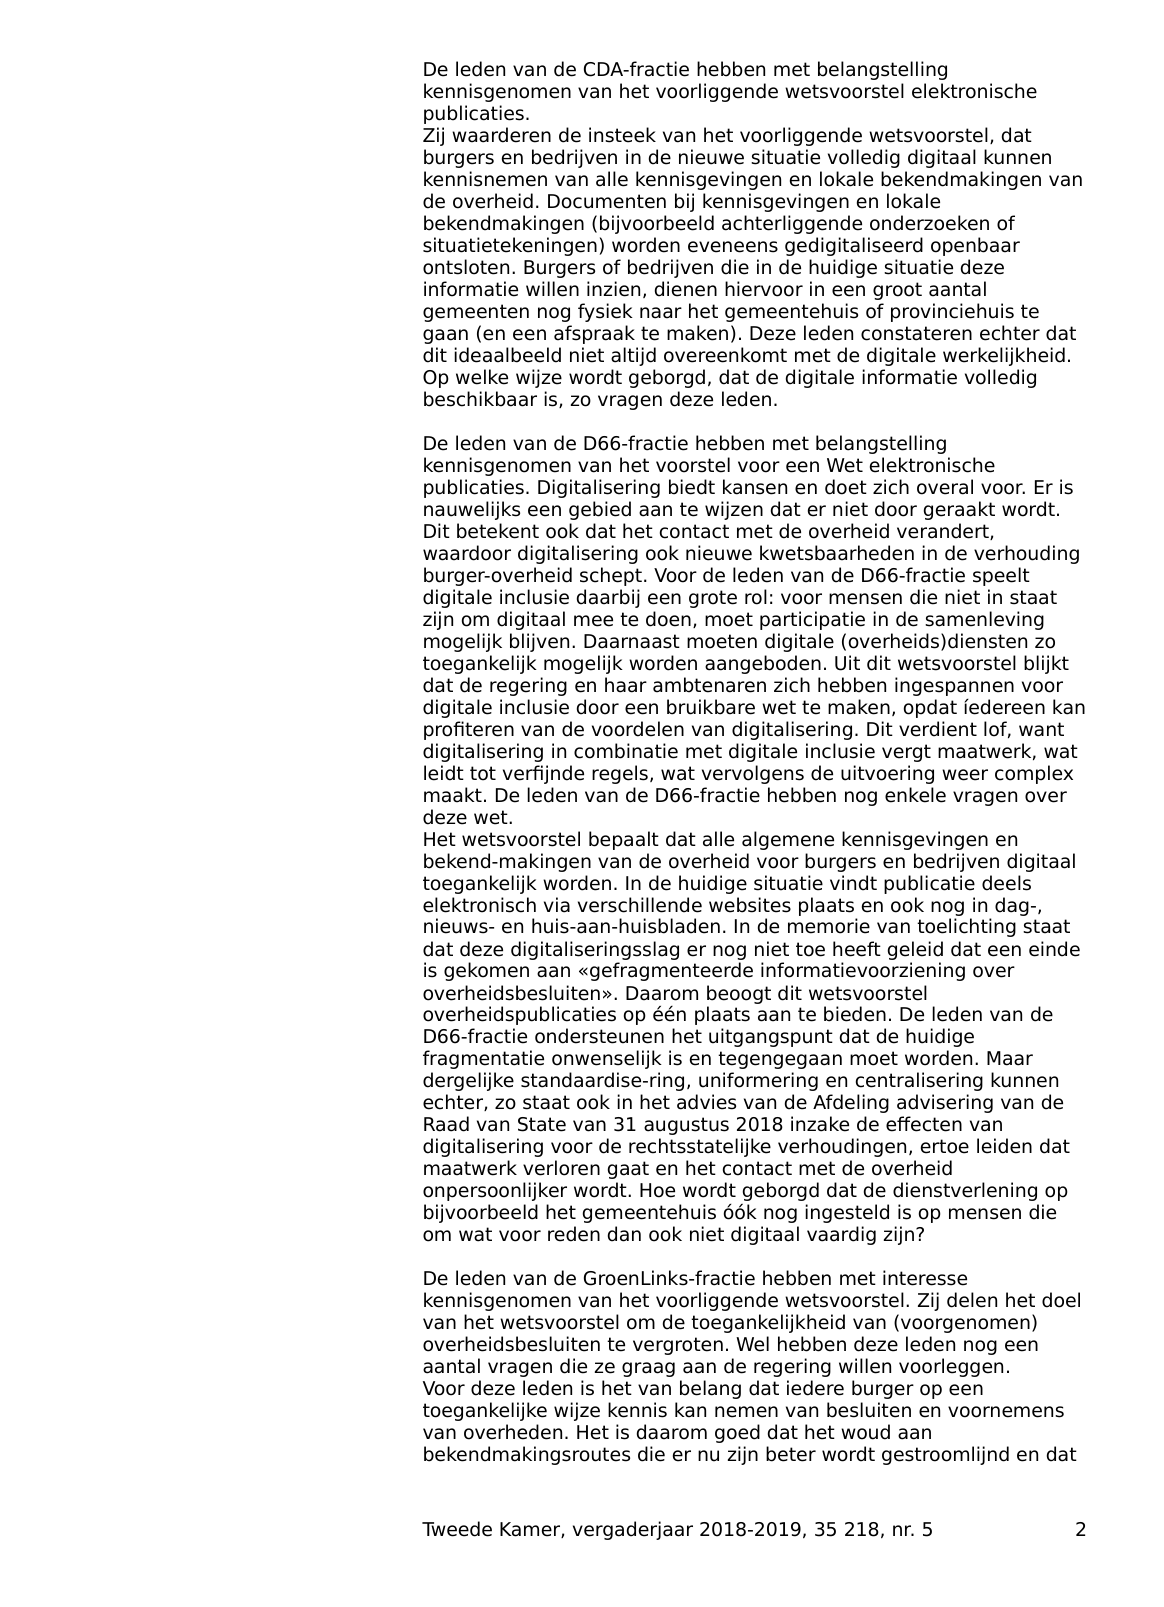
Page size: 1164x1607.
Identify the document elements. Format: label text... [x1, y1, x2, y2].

text Voor deze leden is het van belang dat iedere burger op een toegankelijke wijze kennis kan nemen van besluiten en voornemens van overheden. Het is daarom goed dat het woud aan bekendmakingsroutes die er nu zijn beter wordt gestroomlijnd en dat [422, 1378, 1087, 1466]
text Zij waarderen de insteek van het voorliggende wetsvoorstel, dat burgers en bedrijven in de nieuwe situatie volledig digitaal kunnen kennisnemen van alle kennisgevingen en lokale bekendmakingen van de overheid. Documenten bij kennisgevingen en lokale bekendmakingen (bijvoorbeeld achterliggende onderzoeken of situatietekeningen) worden eveneens gedigitaliseerd openbaar ontsloten. Burgers of bedrijven die in de huidige situatie deze informatie willen inzien, dienen hiervoor in een groot aantal gemeenten nog fysiek naar het gemeentehuis of provinciehuis te gaan (en een afspraak te maken). Deze leden constateren echter dat dit ideaalbeeld niet altijd overeenkomt met de digitale werkelijkheid. Op welke wijze wordt geborgd, dat de digitale informatie volledig beschikbaar is, zo vragen deze leden. [422, 125, 1087, 411]
text De leden van de CDA-fractie hebben met belangstelling kennisgenomen van het voorliggende wetsvoorstel elektronische publicaties. [422, 59, 1087, 125]
text De leden van de GroenLinks-fractie hebben met interesse kennisgenomen van het voorliggende wetsvoorstel. Zij delen het doel van het wetsvoorstel om de toegankelijkheid van (voorgenomen) overheidsbesluiten te vergroten. Wel hebben deze leden nog een aantal vragen die ze graag aan de regering willen voorleggen. [422, 1268, 1087, 1378]
text Het wetsvoorstel bepaalt dat alle algemene kennisgevingen en bekend-makingen van de overheid voor burgers en bedrijven digitaal toegankelijk worden. In de huidige situatie vindt publicatie deels elektronisch via verschillende websites plaats en ook nog in dag-, nieuws- en huis-aan-huisbladen. In de memorie van toelichting staat dat deze digitaliseringsslag er nog niet toe heeft geleid dat een einde is gekomen aan «gefragmenteerde informatievoorziening over overheidsbesluiten». Daarom beoogt dit wetsvoorstel overheidspublicaties op één plaats aan te bieden. De leden van de D66-fractie ondersteunen het uitgangspunt dat de huidige fragmentatie onwenselijk is en tegengegaan moet worden. Maar dergelijke standaardise-ring, uniformering en centralisering kunnen echter, zo staat ook in het advies van de Afdeling advisering van de Raad van State van 31 augustus 2018 inzake de effecten van digitalisering voor de rechtsstatelijke verhoudingen, ertoe leiden dat maatwerk verloren gaat en het contact met de overheid onpersoonlijker wordt. Hoe wordt geborgd dat de dienstverlening op bijvoorbeeld het gemeentehuis óók nog ingesteld is op mensen die om wat voor reden dan ook niet digitaal vaardig zijn? [422, 828, 1087, 1246]
text De leden van de D66-fractie hebben met belangstelling kennisgenomen van het voorstel voor een Wet elektronische publicaties. Digitalisering biedt kansen en doet zich overal voor. Er is nauwelijks een gebied aan te wijzen dat er niet door geraakt wordt. Dit betekent ook dat het contact met de overheid verandert, waardoor digitalisering ook nieuwe kwetsbaarheden in de verhouding burger-overheid schept. Voor de leden van de D66-fractie speelt digitale inclusie daarbij een grote rol: voor mensen die niet in staat zijn om digitaal mee te doen, moet participatie in de samenleving mogelijk blijven. Daarnaast moeten digitale (overheids)diensten zo toegankelijk mogelijk worden aangeboden. Uit dit wetsvoorstel blijkt dat de regering en haar ambtenaren zich hebben ingespannen voor digitale inclusie door een bruikbare wet te maken, opdat íedereen kan profiteren van de voordelen van digitalisering. Dit verdient lof, want digitalisering in combinatie met digitale inclusie vergt maatwerk, wat leidt tot verfijnde regels, wat vervolgens de uitvoering weer complex maakt. De leden van de D66-fractie hebben nog enkele vragen over deze wet. [422, 433, 1087, 828]
